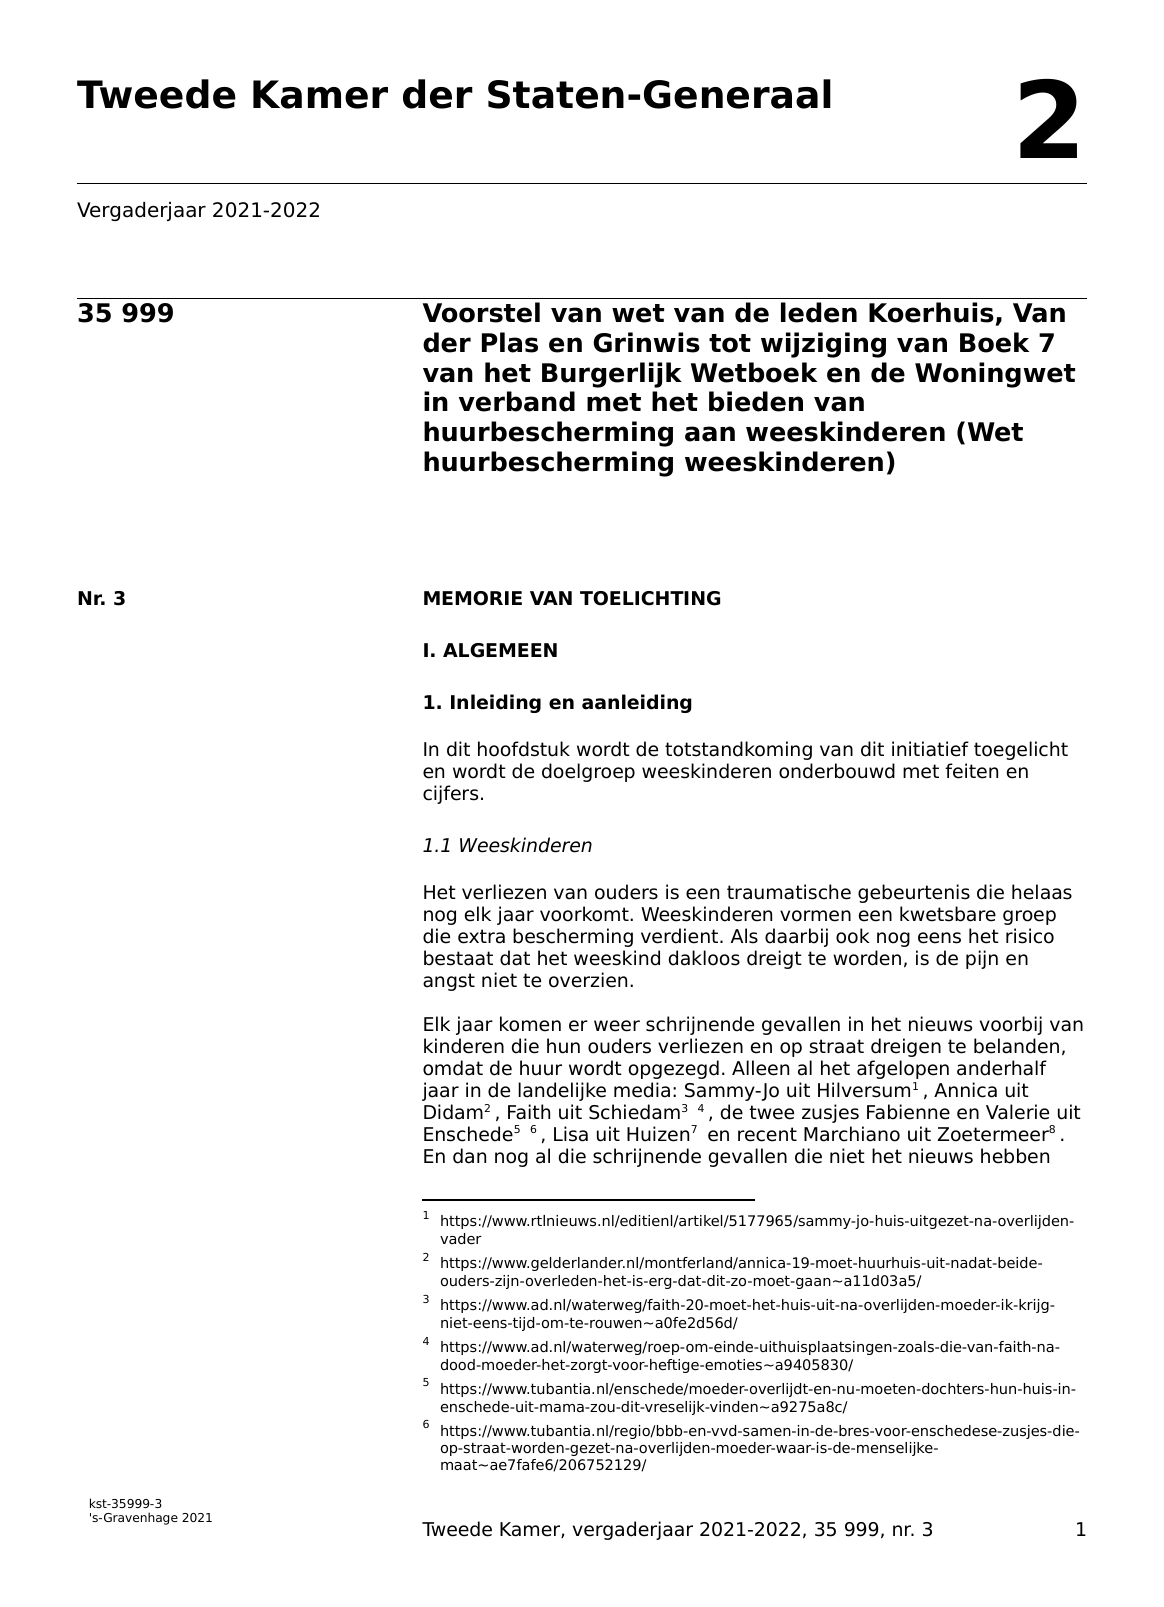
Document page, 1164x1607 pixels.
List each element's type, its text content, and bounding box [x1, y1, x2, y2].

table_header 2 [886, 59, 1087, 183]
text Elk jaar komen er weer schrijnende gevallen in het nieuws voorbij van kinderen die hun ouders verliezen en op straat dreigen te belanden, omdat de huur wordt opgezegd. Alleen al het afgelopen anderhalf jaar in de landelijke media: Sammy-Jo uit Hilversum, Annica uit Didam, Faith uit Schiedam , de twee zusjes Fabienne en Valerie uit Enschede , Lisa uit Huizen en recent Marchiano uit Zoetermeer. En dan nog al die schrijnende gevallen die niet het nieuws hebben [422, 1014, 1087, 1168]
subtitle 1. Inleiding en aanleiding [422, 692, 1087, 714]
text https://www.rtlnieuws.nl/editienl/artikel/5177965/sammy-jo-huis-uitgezet-na-overlijden-vader [422, 1209, 1087, 1248]
text https://www.tubantia.nl/enschede/moeder-overlijdt-en-nu-moeten-dochters-hun-huis-in-enschede-uit-mama-zou-dit-vreselijk-vinden~a9275a8c/ [422, 1377, 1087, 1416]
text https://www.ad.nl/waterweg/roep-om-einde-uithuisplaatsingen-zoals-die-van-faith-na-dood-moeder-het-zorgt-voor-heftige-emoties~a9405830/ [422, 1335, 1087, 1374]
text https://www.tubantia.nl/regio/bbb-en-vvd-samen-in-de-bres-voor-enschedese-zusjes-die-op-straat-worden-gezet-na-overlijden-moeder-waar-is-de-menselijke-maat~ae7fafe6/206752129/ [422, 1418, 1087, 1474]
text Het verliezen van ouders is een traumatische gebeurtenis die helaas nog elk jaar voorkomt. Weeskinderen vormen een kwetsbare groep die extra bescherming verdient. Als daarbij ook nog eens het risico bestaat dat het weeskind dakloos dreigt te worden, is de pijn en angst niet te overzien. [422, 882, 1087, 992]
table_cell Vergaderjaar 2021-2022 [77, 184, 1087, 298]
subtitle Nr. 3 MEMORIE VAN TOELICHTING [77, 588, 1087, 610]
subtitle I. ALGEMEEN [422, 640, 1087, 662]
table_header Tweede Kamer der Staten-Generaal [77, 59, 886, 183]
text In dit hoofdstuk wordt de totstandkoming van dit initiatief toegelicht en wordt de doelgroep weeskinderen onderbouwd met feiten en cijfers. [422, 739, 1087, 805]
text https://www.gelderlander.nl/montferland/annica-19-moet-huurhuis-uit-nadat-beide-ouders-zijn-overleden-het-is-erg-dat-dit-zo-moet-gaan~a11d03a5/ [422, 1251, 1087, 1290]
text kst-35999-3 [88, 1497, 323, 1511]
text https://www.ad.nl/waterweg/faith-20-moet-het-huis-uit-na-overlijden-moeder-ik-krijg-niet-eens-tijd-om-te-rouwen~a0fe2d56d/ [422, 1293, 1087, 1332]
subtitle 1.1 Weeskinderen [422, 835, 1087, 857]
text 's-Gravenhage 2021 [88, 1511, 323, 1525]
subtitle 35 999 Voorstel van wet van de leden Koerhuis, Van der Plas en Grinwis tot wijziging van Boek 7 van het Burgerlijk Wetboek en de Woningwet in verband met het bieden van huurbescherming aan weeskinderen (Wet huurbescherming weeskinderen) [77, 299, 1087, 477]
